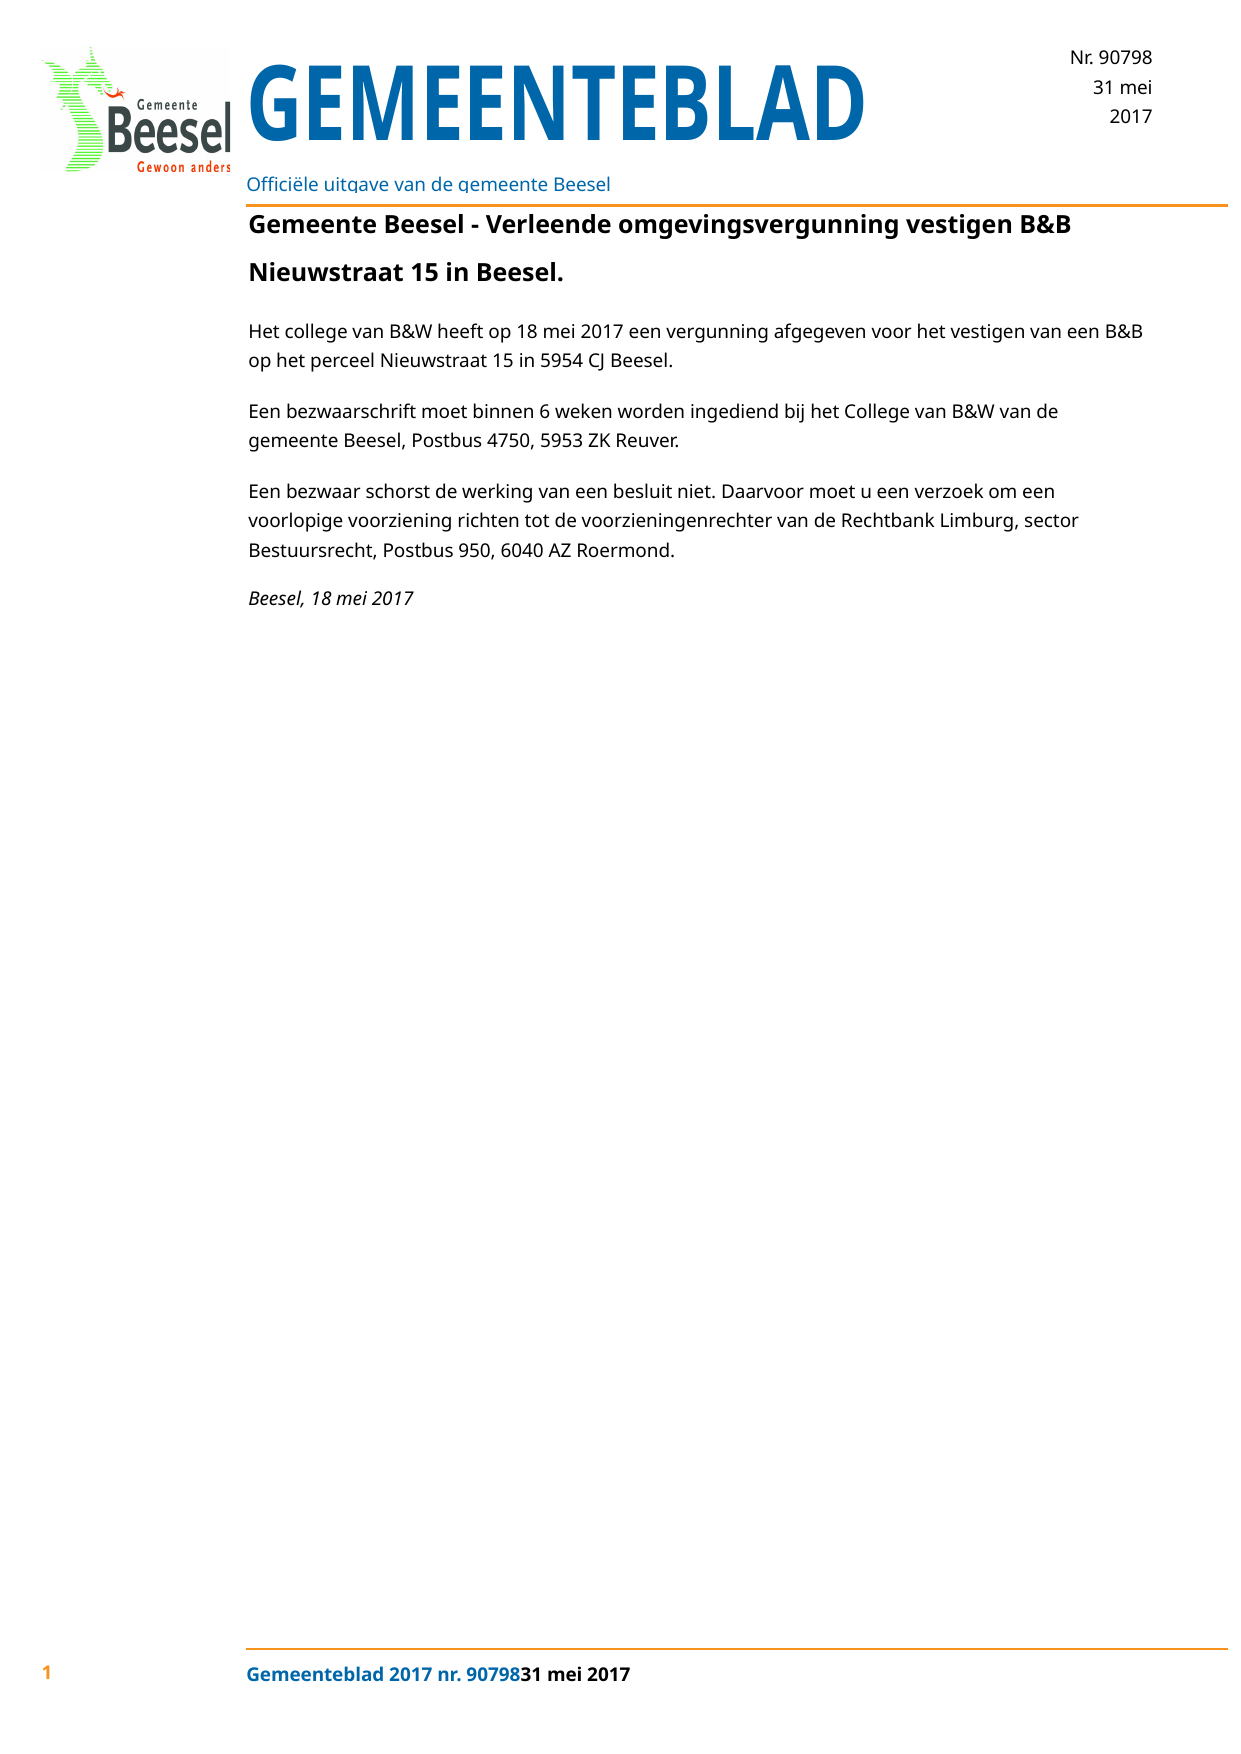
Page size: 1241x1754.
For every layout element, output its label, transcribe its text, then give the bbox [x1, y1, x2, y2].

text Gemeente Beesel - Verleende omgevingsvergunning vestigen B&B Nieuwstraat 15 in Beesel. [248, 207, 1152, 288]
text Het college van B&W heeft op 18 mei 2017 een vergunning afgegeven voor het vestigen van een B&B op het perceel Nieuwstraat 15 in 5954 CJ Beesel. [248, 318, 1152, 373]
picture [41, 47, 231, 172]
text Een bezwaarschrift moet binnen 6 weken worden ingediend bij het College van B&W van de gemeente Beesel, Postbus 4750, 5953 ZK Reuver. [248, 398, 1152, 453]
text Een bezwaar schorst de werking van een besluit niet. Daarvoor moet u een verzoek om een voorlopige voorziening richten tot de voorzieningenrechter van de Rechtbank Limburg, sector Bestuursrecht, Postbus 950, 6040 AZ Roermond. [248, 478, 1152, 563]
text Beesel, 18 mei 2017 [248, 585, 1152, 611]
